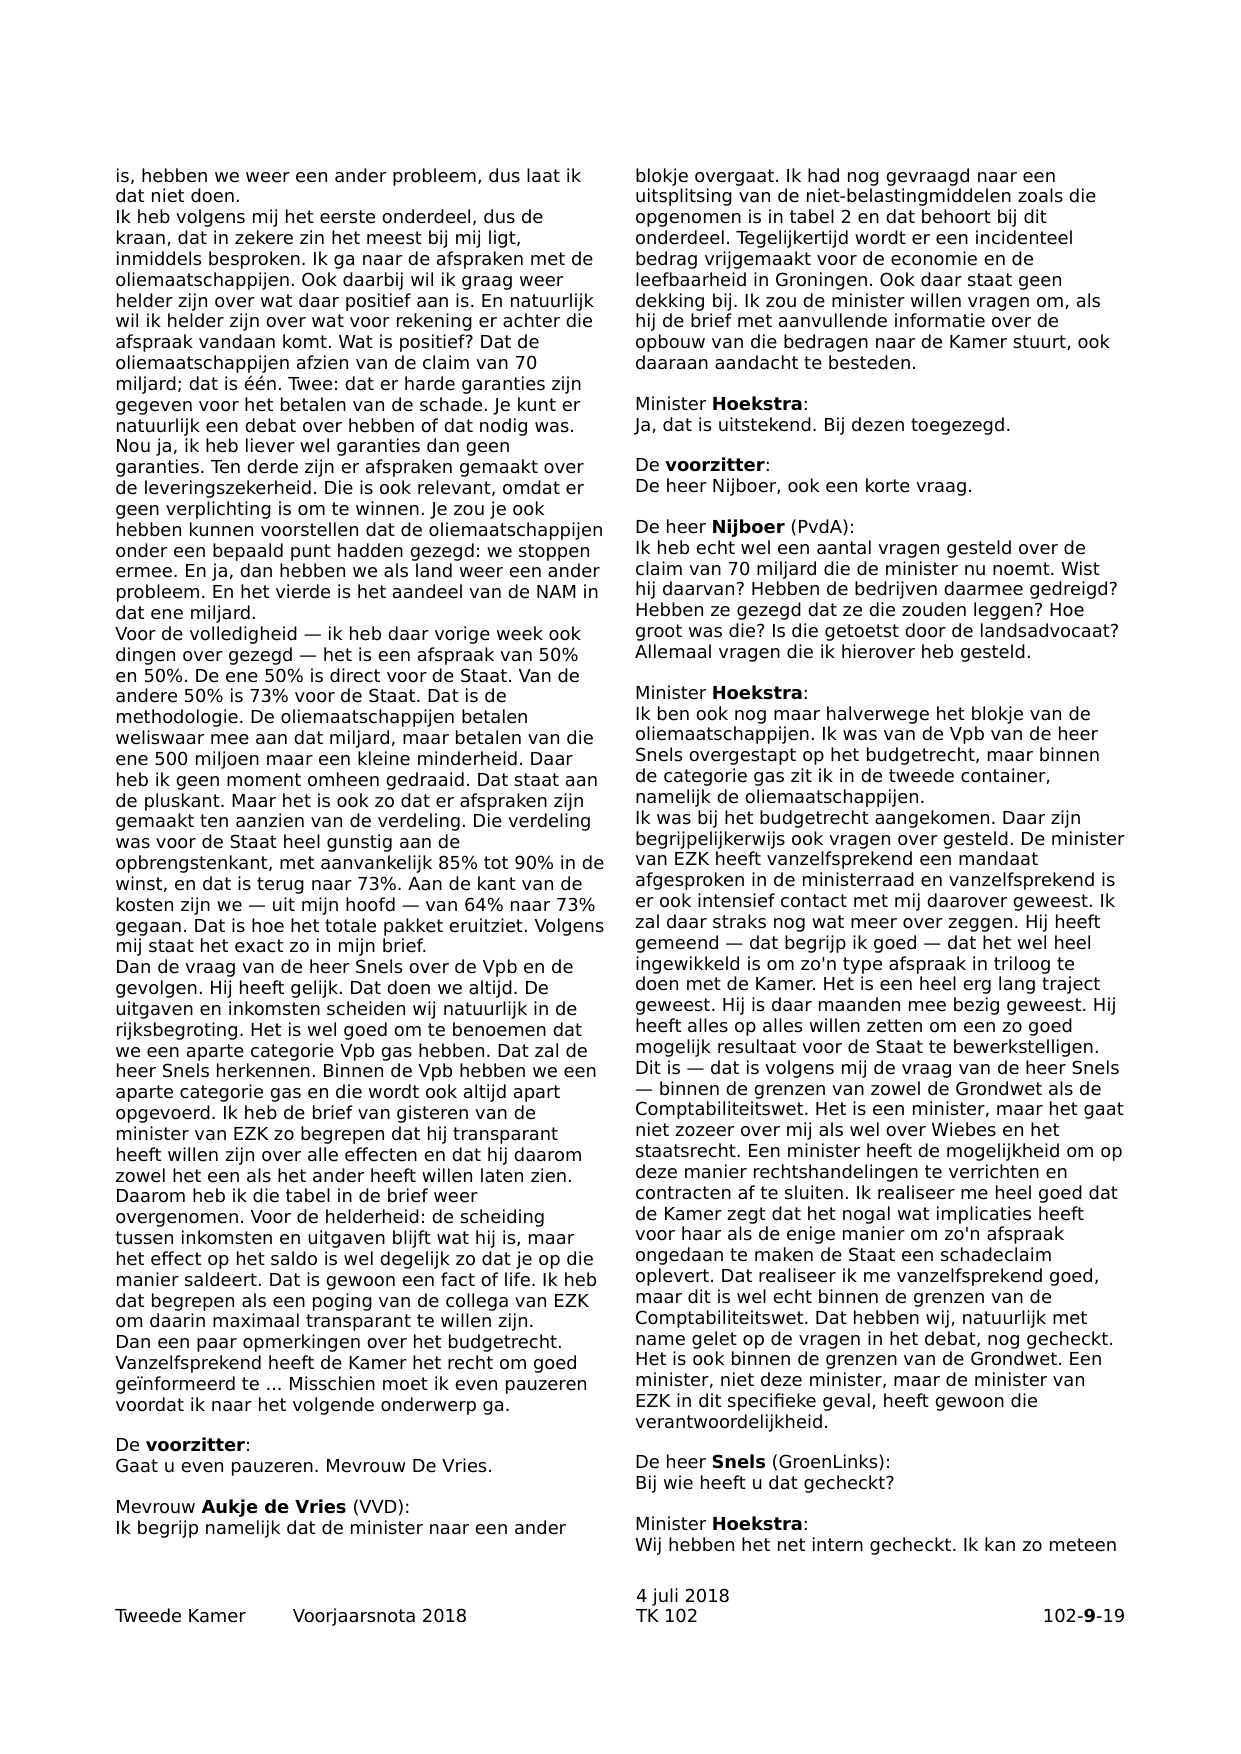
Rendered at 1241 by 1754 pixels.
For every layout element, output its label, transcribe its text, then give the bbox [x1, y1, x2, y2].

text Wij hebben het net intern gecheckt. Ik kan zo meteen [635, 1535, 1125, 1556]
text Dan de vraag van de heer Snels over de Vpb en de gevolgen. Hij heeft gelijk. Dat doen we altijd. De uitgaven en inkomsten scheiden wij natuurlijk in de rijksbegroting. Het is wel goed om te benoemen dat we een aparte categorie Vpb gas hebben. Dat zal de heer Snels herkennen. Binnen de Vpb hebben we een aparte categorie gas en die wordt ook altijd apart opgevoerd. Ik heb de brief van gisteren van de minister van EZK zo begrepen dat hij transparant heeft willen zijn over alle effecten en dat hij daarom zowel het een als het ander heeft willen laten zien. Daarom heb ik die tabel in de brief weer overgenomen. Voor de helderheid: de scheiding tussen inkomsten en uitgaven blijft wat hij is, maar het effect op het saldo is wel degelijk zo dat je op die manier saldeert. Dat is gewoon een fact of life. Ik heb dat begrepen als een poging van de collega van EZK om daarin maximaal transparant te willen zijn. [115, 957, 605, 1332]
text is, hebben we weer een ander probleem, dus laat ik dat niet doen. [115, 165, 605, 207]
text blokje overgaat. Ik had nog gevraagd naar een uitsplitsing van de niet-belastingmiddelen zoals die opgenomen is in tabel 2 en dat behoort bij dit onderdeel. Tegelijkertijd wordt er een incidenteel bedrag vrijgemaakt voor de economie en de leefbaarheid in Groningen. Ook daar staat geen dekking bij. Ik zou de minister willen vragen om, als hij de brief met aanvullende informatie over de opbouw van die bedragen naar de Kamer stuurt, ook daaraan aandacht te besteden. [635, 165, 1125, 374]
text Dan een paar opmerkingen over het budgetrecht. Vanzelfsprekend heeft de Kamer het recht om goed geïnformeerd te ... Misschien moet ik even pauzeren voordat ik naar het volgende onderwerp ga. [115, 1332, 605, 1415]
text De heer Nijboer, ook een korte vraag. [635, 476, 1125, 497]
text De heer Snels (GroenLinks): [635, 1452, 1125, 1473]
text Ik heb echt wel een aantal vragen gesteld over de claim van 70 miljard die de minister nu noemt. Wist hij daarvan? Hebben de bedrijven daarmee gedreigd? Hebben ze gezegd dat ze die zouden leggen? Hoe groot was die? Is die getoetst door de landsadvocaat? Allemaal vragen die ik hierover heb gesteld. [635, 537, 1125, 662]
text Minister Hoekstra: [635, 394, 1125, 414]
text De heer Nijboer (PvdA): [635, 517, 1125, 537]
text Bij wie heeft u dat gecheckt? [635, 1473, 1125, 1494]
text Ik heb volgens mij het eerste onderdeel, dus de kraan, dat in zekere zin het meest bij mij ligt, inmiddels besproken. Ik ga naar de afspraken met de oliemaatschappijen. Ook daarbij wil ik graag weer helder zijn over wat daar positief aan is. En natuurlijk wil ik helder zijn over wat voor rekening er achter die afspraak vandaan komt. Wat is positief? Dat de oliemaatschappijen afzien van de claim van 70 miljard; dat is één. Twee: dat er harde garanties zijn gegeven voor het betalen van de schade. Je kunt er natuurlijk een debat over hebben of dat nodig was. Nou ja, ik heb liever wel garanties dan geen garanties. Ten derde zijn er afspraken gemaakt over de leveringszekerheid. Die is ook relevant, omdat er geen verplichting is om te winnen. Je zou je ook hebben kunnen voorstellen dat de oliemaatschappijen onder een bepaald punt hadden gezegd: we stoppen ermee. En ja, dan hebben we als land weer een ander probleem. En het vierde is het aandeel van de NAM in dat ene miljard. [115, 207, 605, 624]
text Ja, dat is uitstekend. Bij dezen toegezegd. [635, 414, 1125, 435]
text Ik ben ook nog maar halverwege het blokje van de oliemaatschappijen. Ik was van de Vpb van de heer Snels overgestapt op het budgetrecht, maar binnen de categorie gas zit ik in de tweede container, namelijk de oliemaatschappijen. [635, 703, 1125, 807]
text Mevrouw Aukje de Vries (VVD): [115, 1497, 605, 1518]
text De voorzitter: [635, 455, 1125, 476]
text Minister Hoekstra: [635, 682, 1125, 703]
text Minister Hoekstra: [635, 1514, 1125, 1535]
text Ik begrijp namelijk dat de minister naar een ander [115, 1518, 605, 1538]
text De voorzitter: [115, 1435, 605, 1456]
text Gaat u even pauzeren. Mevrouw De Vries. [115, 1456, 605, 1477]
text Ik was bij het budgetrecht aangekomen. Daar zijn begrijpelijkerwijs ook vragen over gesteld. De minister van EZK heeft vanzelfsprekend een mandaat afgesproken in de ministerraad en vanzelfsprekend is er ook intensief contact met mij daarover geweest. Ik zal daar straks nog wat meer over zeggen. Hij heeft gemeend — dat begrijp ik goed — dat het wel heel ingewikkeld is om zo'n type afspraak in triloog te doen met de Kamer. Het is een heel erg lang traject geweest. Hij is daar maanden mee bezig geweest. Hij heeft alles op alles willen zetten om een zo goed mogelijk resultaat voor de Staat te bewerkstelligen. Dit is — dat is volgens mij de vraag van de heer Snels — binnen de grenzen van zowel de Grondwet als de Comptabiliteitswet. Het is een minister, maar het gaat niet zozeer over mij als wel over Wiebes en het staatsrecht. Een minister heeft de mogelijkheid om op deze manier rechtshandelingen te verrichten en contracten af te sluiten. Ik realiseer me heel goed dat de Kamer zegt dat het nogal wat implicaties heeft voor haar als de enige manier om zo'n afspraak ongedaan te maken de Staat een schadeclaim oplevert. Dat realiseer ik me vanzelfsprekend goed, maar dit is wel echt binnen de grenzen van de Comptabiliteitswet. Dat hebben wij, natuurlijk met name gelet op de vragen in het debat, nog gecheckt. Het is ook binnen de grenzen van de Grondwet. Een minister, niet deze minister, maar de minister van EZK in dit specifieke geval, heeft gewoon die verantwoordelijkheid. [635, 807, 1125, 1432]
text Voor de volledigheid — ik heb daar vorige week ook dingen over gezegd — het is een afspraak van 50% en 50%. De ene 50% is direct voor de Staat. Van de andere 50% is 73% voor de Staat. Dat is de methodologie. De oliemaatschappijen betalen weliswaar mee aan dat miljard, maar betalen van die ene 500 miljoen maar een kleine minderheid. Daar heb ik geen moment omheen gedraaid. Dat staat aan de pluskant. Maar het is ook zo dat er afspraken zijn gemaakt ten aanzien van de verdeling. Die verdeling was voor de Staat heel gunstig aan de opbrengstenkant, met aanvankelijk 85% tot 90% in de winst, en dat is terug naar 73%. Aan de kant van de kosten zijn we — uit mijn hoofd — van 64% naar 73% gegaan. Dat is hoe het totale pakket eruitziet. Volgens mij staat het exact zo in mijn brief. [115, 624, 605, 957]
